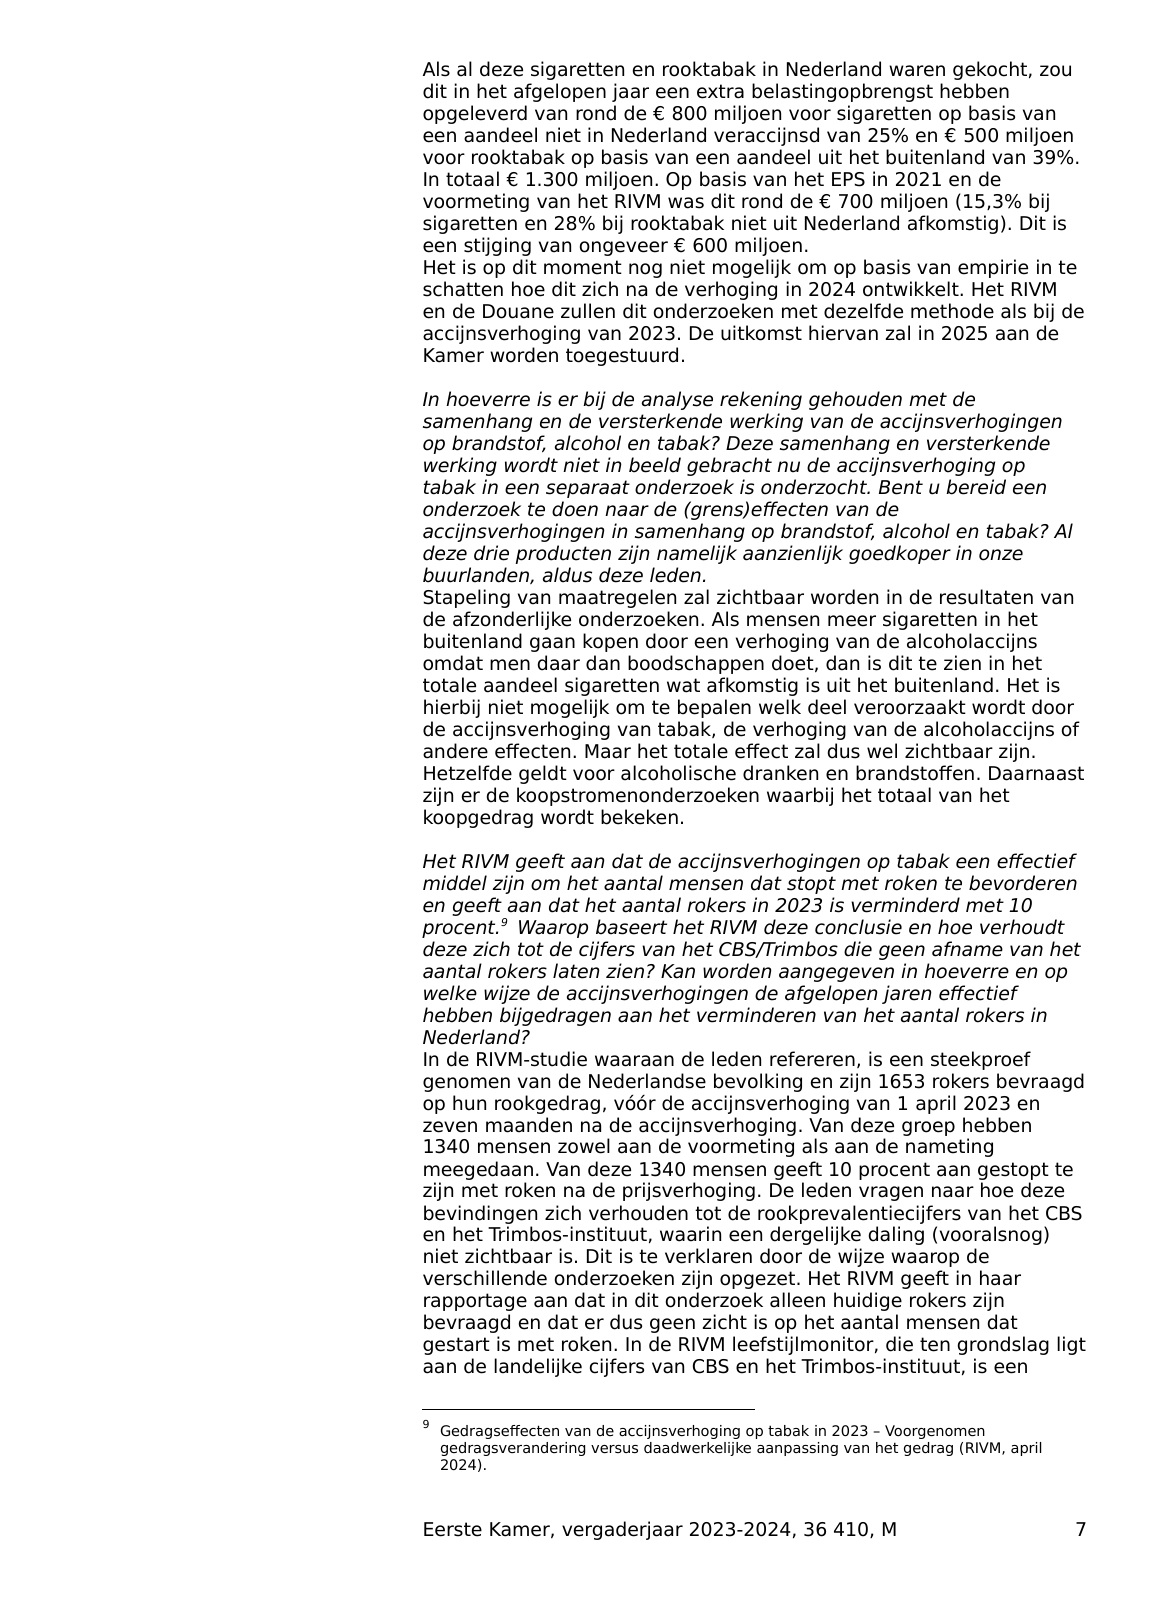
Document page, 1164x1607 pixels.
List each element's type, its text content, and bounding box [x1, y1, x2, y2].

text Het RIVM geeft aan dat de accijnsverhogingen op tabak een effectief middel zijn om het aantal mensen dat stopt met roken te bevorderen en geeft aan dat het aantal rokers in 2023 is verminderd met 10 procent. Waarop baseert het RIVM deze conclusie en hoe verhoudt deze zich tot de cijfers van het CBS/Trimbos die geen afname van het aantal rokers laten zien? Kan worden aangegeven in hoeverre en op welke wijze de accijnsverhogingen de afgelopen jaren effectief hebben bijgedragen aan het verminderen van het aantal rokers in Nederland? [422, 851, 1087, 1048]
text In hoeverre is er bij de analyse rekening gehouden met de samenhang en de versterkende werking van de accijnsverhogingen op brandstof, alcohol en tabak? Deze samenhang en versterkende werking wordt niet in beeld gebracht nu de accijnsverhoging op tabak in een separaat onderzoek is onderzocht. Bent u bereid een onderzoek te doen naar de (grens)effecten van de accijnsverhogingen in samenhang op brandstof, alcohol en tabak? Al deze drie producten zijn namelijk aanzienlijk goedkoper in onze buurlanden, aldus deze leden. [422, 389, 1087, 587]
text Gedragseffecten van de accijnsverhoging op tabak in 2023 – Voorgenomen gedragsverandering versus daadwerkelijke aanpassing van het gedrag (RIVM, april 2024). [422, 1418, 1087, 1474]
text Als al deze sigaretten en rooktabak in Nederland waren gekocht, zou dit in het afgelopen jaar een extra belastingopbrengst hebben opgeleverd van rond de € 800 miljoen voor sigaretten op basis van een aandeel niet in Nederland veraccijnsd van 25% en € 500 miljoen voor rooktabak op basis van een aandeel uit het buitenland van 39%. In totaal € 1.300 miljoen. Op basis van het EPS in 2021 en de voormeting van het RIVM was dit rond de € 700 miljoen (15,3% bij sigaretten en 28% bij rooktabak niet uit Nederland afkomstig). Dit is een stijging van ongeveer € 600 miljoen. [422, 59, 1087, 257]
text Stapeling van maatregelen zal zichtbaar worden in de resultaten van de afzonderlijke onderzoeken. Als mensen meer sigaretten in het buitenland gaan kopen door een verhoging van de alcoholaccijns omdat men daar dan boodschappen doet, dan is dit te zien in het totale aandeel sigaretten wat afkomstig is uit het buitenland. Het is hierbij niet mogelijk om te bepalen welk deel veroorzaakt wordt door de accijnsverhoging van tabak, de verhoging van de alcoholaccijns of andere effecten. Maar het totale effect zal dus wel zichtbaar zijn. Hetzelfde geldt voor alcoholische dranken en brandstoffen. Daarnaast zijn er de koopstromenonderzoeken waarbij het totaal van het koopgedrag wordt bekeken. [422, 587, 1087, 828]
text Het is op dit moment nog niet mogelijk om op basis van empirie in te schatten hoe dit zich na de verhoging in 2024 ontwikkelt. Het RIVM en de Douane zullen dit onderzoeken met dezelfde methode als bij de accijnsverhoging van 2023. De uitkomst hiervan zal in 2025 aan de Kamer worden toegestuurd. [422, 257, 1087, 367]
text In de RIVM-studie waaraan de leden refereren, is een steekproef genomen van de Nederlandse bevolking en zijn 1653 rokers bevraagd op hun rookgedrag, vóór de accijnsverhoging van 1 april 2023 en zeven maanden na de accijnsverhoging. Van deze groep hebben 1340 mensen zowel aan de voormeting als aan de nameting meegedaan. Van deze 1340 mensen geeft 10 procent aan gestopt te zijn met roken na de prijsverhoging. De leden vragen naar hoe deze bevindingen zich verhouden tot de rookprevalentiecijfers van het CBS en het Trimbos-instituut, waarin een dergelijke daling (vooralsnog) niet zichtbaar is. Dit is te verklaren door de wijze waarop de verschillende onderzoeken zijn opgezet. Het RIVM geeft in haar rapportage aan dat in dit onderzoek alleen huidige rokers zijn bevraagd en dat er dus geen zicht is op het aantal mensen dat gestart is met roken. In de RIVM leefstijlmonitor, die ten grondslag ligt aan de landelijke cijfers van CBS en het Trimbos-instituut, is een [422, 1048, 1087, 1378]
